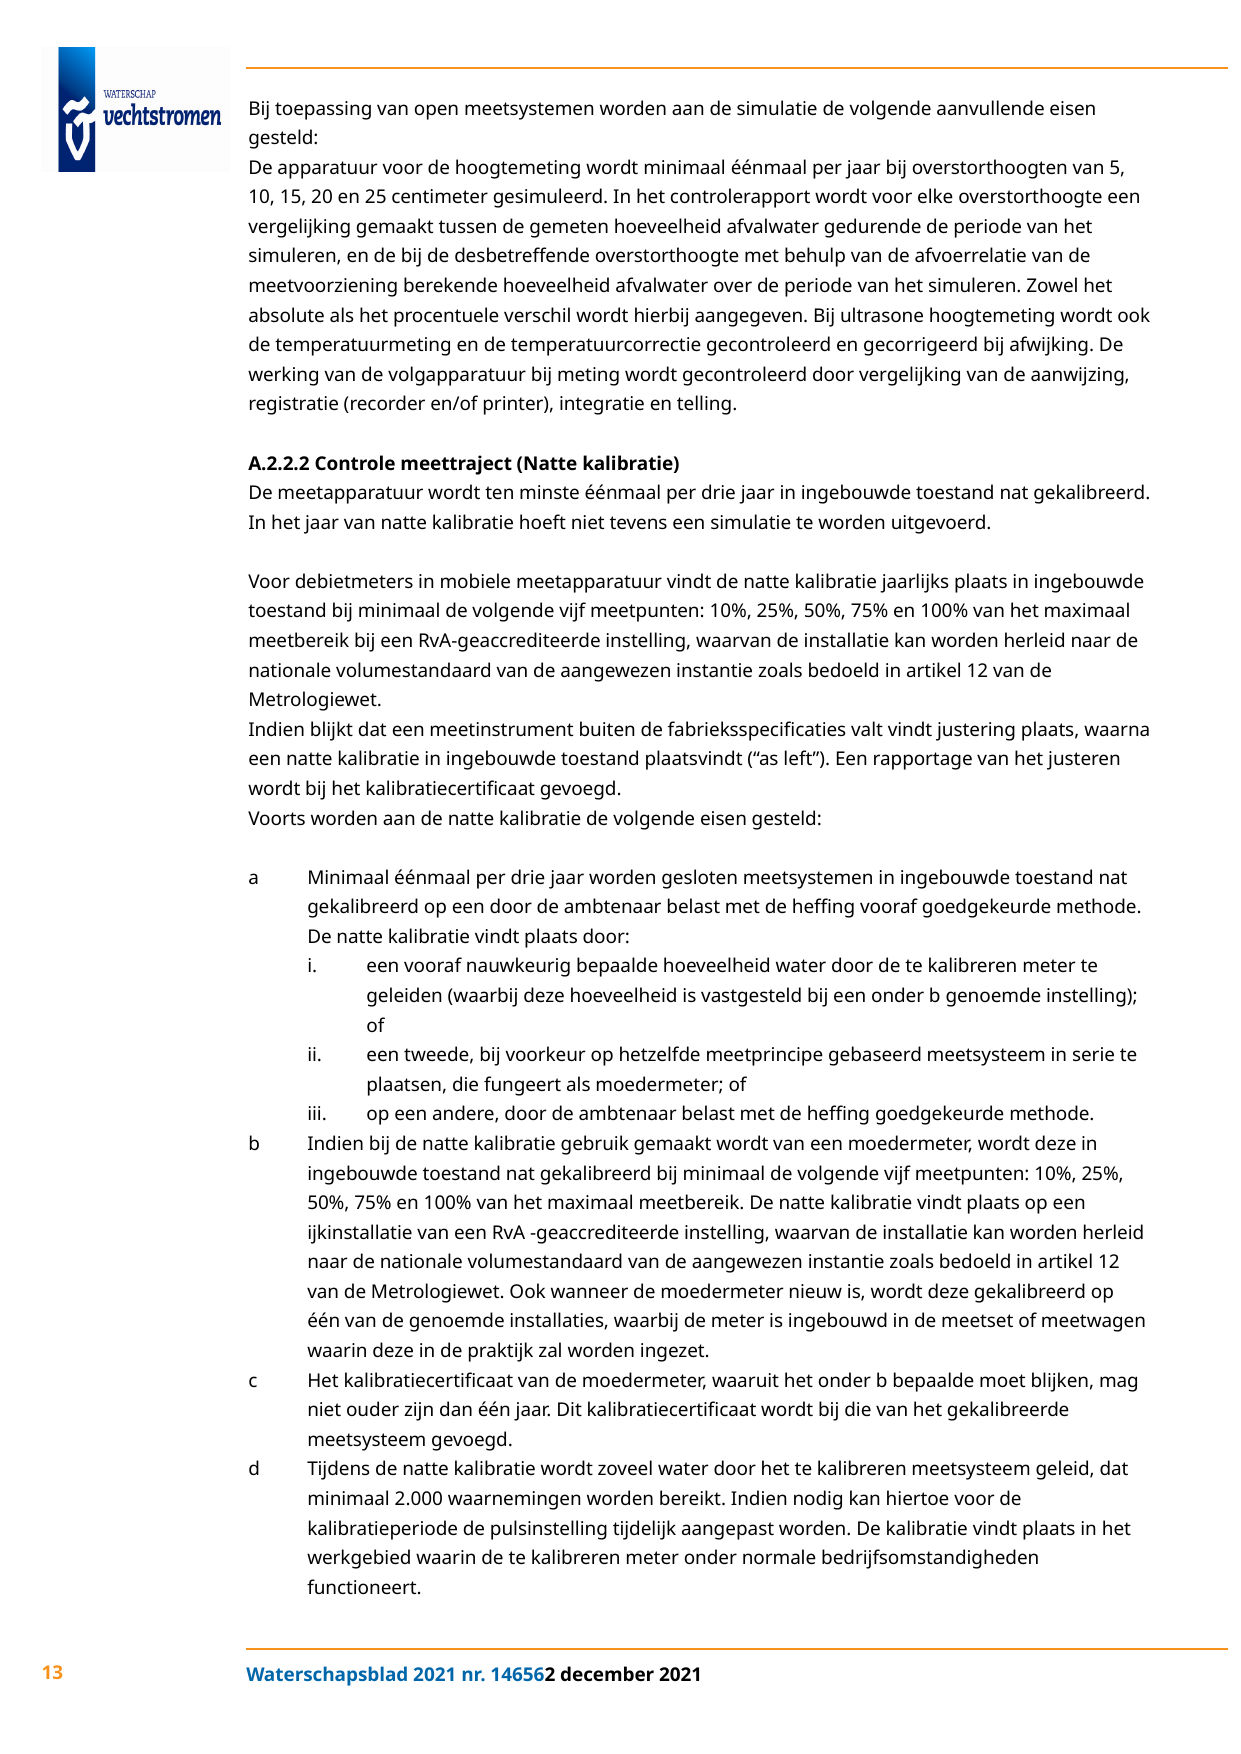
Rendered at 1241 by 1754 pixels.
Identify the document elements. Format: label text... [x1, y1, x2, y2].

text A.2.2.2 Controle meettraject (Natte kalibratie) [248, 450, 1152, 476]
picture [41, 47, 231, 172]
text Bij toepassing van open meetsystemen worden aan de simulatie de volgende aanvullende eisen gesteld: [248, 95, 1152, 150]
list op een andere, door de ambtenaar belast met de heffing goedgekeurde methode. [307, 1101, 1152, 1126]
list Tijdens de natte kalibratie wordt zoveel water door het te kalibreren meetsysteem geleid, dat minimaal 2.000 waarnemingen worden bereikt. Indien nodig kan hiertoe voor de kalibratieperiode de pulsinstelling tijdelijk aangepast worden. De kalibratie vindt plaats in het werkgebied waarin de te kalibreren meter onder normale bedrijfsomstandigheden functioneert. [248, 1456, 1152, 1600]
list Het kalibratiecertificaat van de moedermeter, waaruit het onder b bepaalde moet blijken, mag niet ouder zijn dan één jaar. Dit kalibratiecertificaat wordt bij die van het gekalibreerde meetsysteem gevoegd. [248, 1367, 1152, 1452]
list een vooraf nauwkeurig bepaalde hoeveelheid water door de te kalibreren meter te geleiden (waarbij deze hoeveelheid is vastgesteld bij een onder b genoemde instelling); of [307, 953, 1152, 1038]
text Voorts worden aan de natte kalibratie de volgende eisen gesteld: [248, 805, 1152, 831]
text Indien blijkt dat een meetinstrument buiten de fabrieksspecificaties valt vindt justering plaats, waarna een natte kalibratie in ingebouwde toestand plaatsvindt (“as left”). Een rapportage van het justeren wordt bij het kalibratiecertificaat gevoegd. [248, 716, 1152, 801]
text De apparatuur voor de hoogtemeting wordt minimaal éénmaal per jaar bij overstorthoogten van 5, 10, 15, 20 en 25 centimeter gesimuleerd. In het controlerapport wordt voor elke overstorthoogte een vergelijking gemaakt tussen de gemeten hoeveelheid afvalwater gedurende de periode van het simuleren, en de bij de desbetreffende overstorthoogte met behulp van de afvoerrelatie van de meetvoorziening berekende hoeveelheid afvalwater over de periode van het simuleren. Zowel het absolute als het procentuele verschil wordt hierbij aangegeven. Bij ultrasone hoogtemeting wordt ook de temperatuurmeting en de temperatuurcorrectie gecontroleerd en gecorrigeerd bij afwijking. De werking van de volgapparatuur bij meting wordt gecontroleerd door vergelijking van de aanwijzing, registratie (recorder en/of printer), integratie en telling. [248, 154, 1152, 416]
list Minimaal éénmaal per drie jaar worden gesloten meetsystemen in ingebouwde toestand nat gekalibreerd op een door de ambtenaar belast met de heffing vooraf goedgekeurde methode. De natte kalibratie vindt plaats door: [248, 864, 1152, 949]
list een tweede, bij voorkeur op hetzelfde meetprincipe gebaseerd meetsysteem in serie te plaatsen, die fungeert als moedermeter; of [307, 1041, 1152, 1097]
list Indien bij de natte kalibratie gebruik gemaakt wordt van een moedermeter, wordt deze in ingebouwde toestand nat gekalibreerd bij minimaal de volgende vijf meetpunten: 10%, 25%, 50%, 75% en 100% van het maximaal meetbereik. De natte kalibratie vindt plaats op een ijkinstallatie van een RvA -geaccrediteerde instelling, waarvan de installatie kan worden herleid naar de nationale volumestandaard van de aangewezen instantie zoals bedoeld in artikel 12 van de Metrologiewet. Ook wanneer de moedermeter nieuw is, wordt deze gekalibreerd op één van de genoemde installaties, waarbij de meter is ingebouwd in de meetset of meetwagen waarin deze in de praktijk zal worden ingezet. [248, 1130, 1152, 1363]
text De meetapparatuur wordt ten minste éénmaal per drie jaar in ingebouwde toestand nat gekalibreerd. In het jaar van natte kalibratie hoeft niet tevens een simulatie te worden uitgevoerd. [248, 479, 1152, 535]
text Voor debietmeters in mobiele meetapparatuur vindt de natte kalibratie jaarlijks plaats in ingebouwde toestand bij minimaal de volgende vijf meetpunten: 10%, 25%, 50%, 75% en 100% van het maximaal meetbereik bij een RvA-geaccrediteerde instelling, waarvan de installatie kan worden herleid naar de nationale volumestandaard van de aangewezen instantie zoals bedoeld in artikel 12 van de Metrologiewet. [248, 568, 1152, 712]
